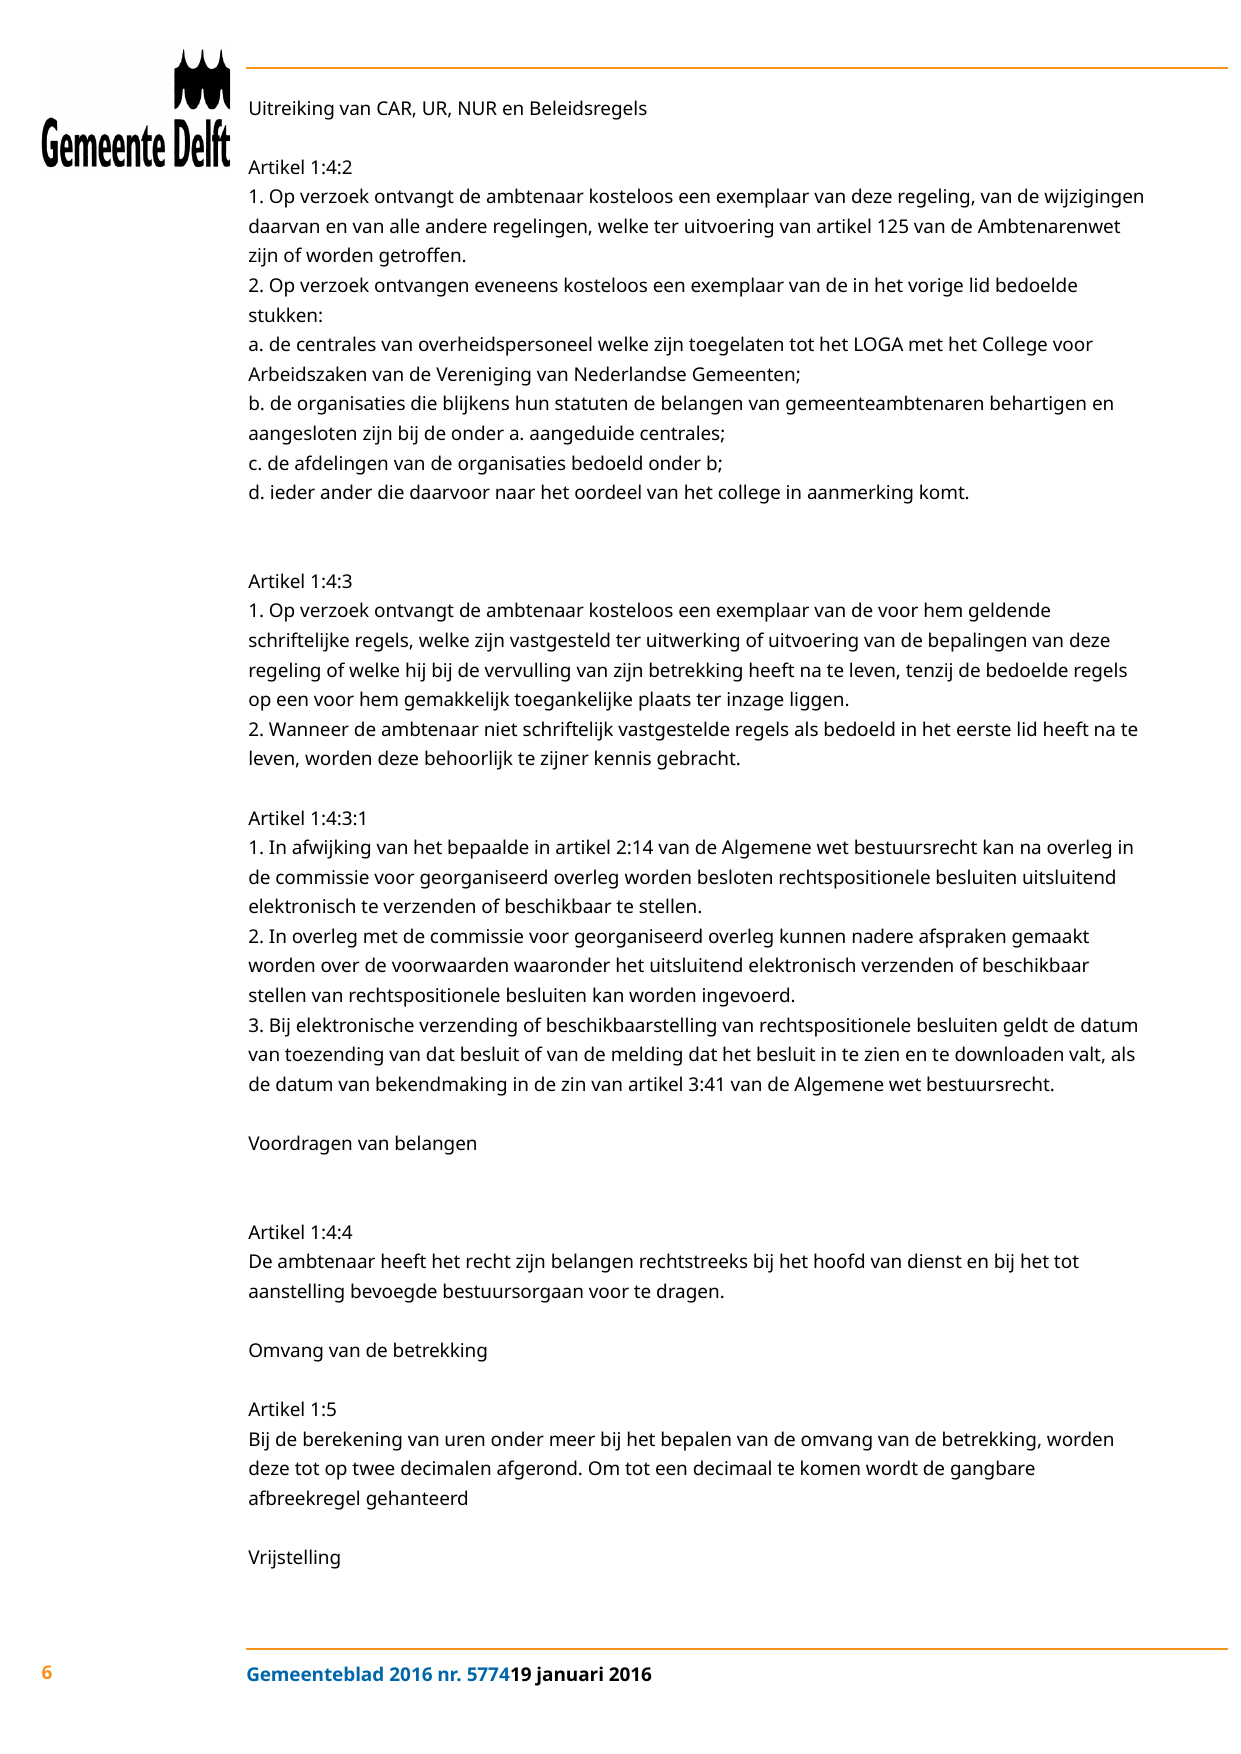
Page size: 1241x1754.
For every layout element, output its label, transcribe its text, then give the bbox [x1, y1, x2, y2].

text Artikel 1:5 [248, 1396, 1152, 1422]
text 1. Op verzoek ontvangt de ambtenaar kosteloos een exemplaar van deze regeling, van de wijzigingen daarvan en van alle andere regelingen, welke ter uitvoering van artikel 125 van de Ambtenarenwet zijn of worden getroffen. [248, 183, 1152, 268]
text c. de afdelingen van de organisaties bedoeld onder b; [248, 450, 1152, 476]
text Omvang van de betrekking [248, 1337, 1152, 1363]
text Vrijstelling [248, 1544, 1152, 1570]
text a. de centrales van overheidspersoneel welke zijn toegelaten tot het LOGA met het College voor Arbeidszaken van de Vereniging van Nederlandse Gemeenten; [248, 331, 1152, 387]
text Bij de berekening van uren onder meer bij het bepalen van de omvang van de betrekking, worden deze tot op twee decimalen afgerond. Om tot een decimaal te komen wordt de gangbare afbreekregel gehanteerd [248, 1426, 1152, 1511]
text Artikel 1:4:3:1 [248, 805, 1152, 831]
text Uitreiking van CAR, UR, NUR en Beleidsregels [248, 95, 1152, 121]
text b. de organisaties die blijkens hun statuten de belangen van gemeenteambtenaren behartigen en aangesloten zijn bij de onder a. aangeduide centrales; [248, 391, 1152, 446]
text De ambtenaar heeft het recht zijn belangen rechtstreeks bij het hoofd van dienst en bij het tot aanstelling bevoegde bestuursorgaan voor te dragen. [248, 1248, 1152, 1304]
text 2. Op verzoek ontvangen eveneens kosteloos een exemplaar van de in het vorige lid bedoelde stukken: [248, 272, 1152, 328]
picture [41, 47, 231, 172]
text 2. In overleg met de commissie voor georganiseerd overleg kunnen nadere afspraken gemaakt worden over de voorwaarden waaronder het uitsluitend elektronisch verzenden of beschikbaar stellen van rechtspositionele besluiten kan worden ingevoerd. [248, 923, 1152, 1008]
text 2. Wanneer de ambtenaar niet schriftelijk vastgestelde regels als bedoeld in het eerste lid heeft na te leven, worden deze behoorlijk te zijner kennis gebracht. [248, 716, 1152, 771]
text Artikel 1:4:3 [248, 568, 1152, 594]
text 3. Bij elektronische verzending of beschikbaarstelling van rechtspositionele besluiten geldt de datum van toezending van dat besluit of van de melding dat het besluit in te zien en te downloaden valt, als de datum van bekendmaking in de zin van artikel 3:41 van de Algemene wet bestuursrecht. [248, 1012, 1152, 1097]
text 1. Op verzoek ontvangt de ambtenaar kosteloos een exemplaar van de voor hem geldende schriftelijke regels, welke zijn vastgesteld ter uitwerking of uitvoering van de bepalingen van deze regeling of welke hij bij de vervulling van zijn betrekking heeft na te leven, tenzij de bedoelde regels op een voor hem gemakkelijk toegankelijke plaats ter inzage liggen. [248, 598, 1152, 712]
text Voordragen van belangen [248, 1130, 1152, 1156]
text Artikel 1:4:2 [248, 154, 1152, 180]
text Artikel 1:4:4 [248, 1219, 1152, 1245]
text 1. In afwijking van het bepaalde in artikel 2:14 van de Algemene wet bestuursrecht kan na overleg in de commissie voor georganiseerd overleg worden besloten rechtspositionele besluiten uitsluitend elektronisch te verzenden of beschikbaar te stellen. [248, 834, 1152, 919]
text d. ieder ander die daarvoor naar het oordeel van het college in aanmerking komt. [248, 479, 1152, 505]
